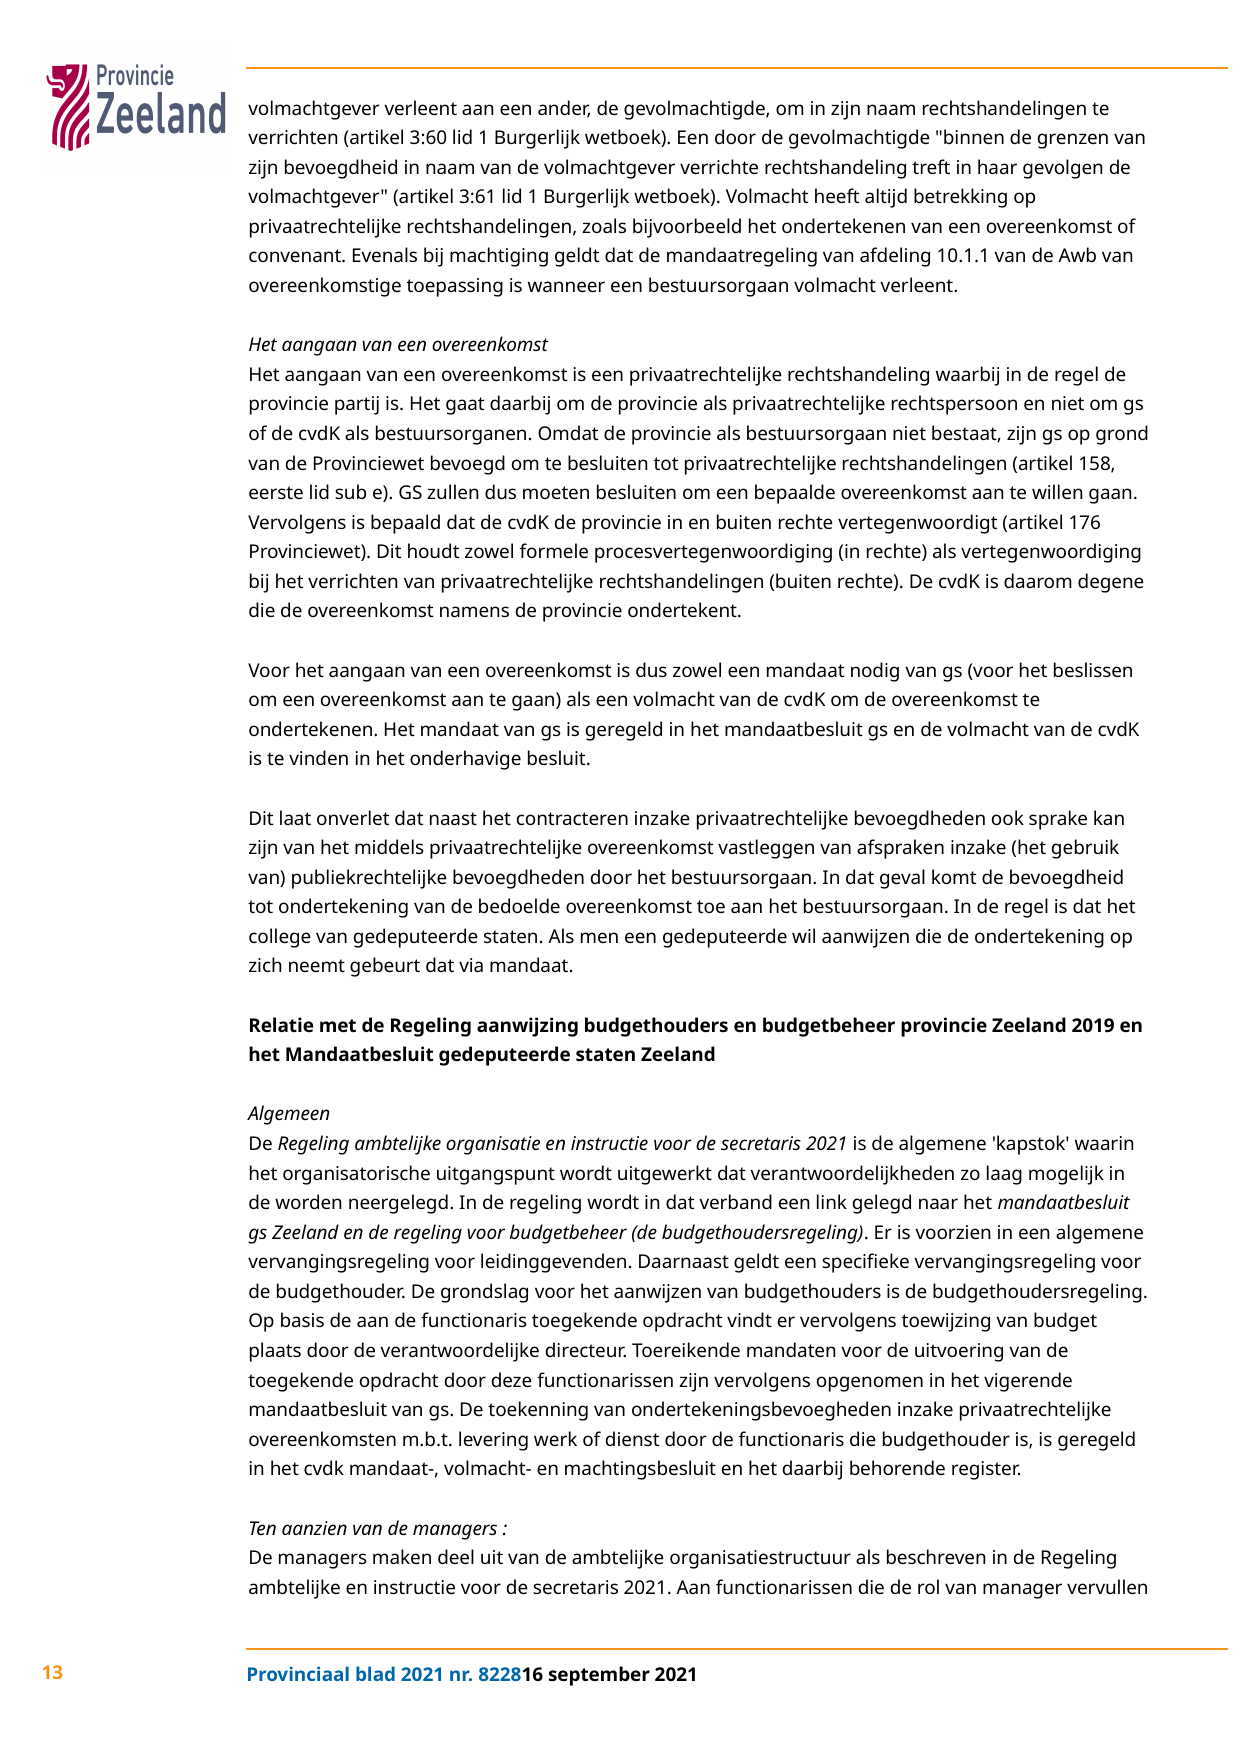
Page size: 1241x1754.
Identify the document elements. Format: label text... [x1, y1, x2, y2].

text Relatie met de Regeling aanwijzing budgethouders en budgetbeheer provincie Zeeland 2019 en het Mandaatbesluit gedeputeerde staten Zeeland [248, 1012, 1152, 1067]
text Ten aanzien van de managers : [248, 1515, 1152, 1541]
text De Regeling ambtelijke organisatie en instructie voor de secretaris 2021 is de algemene 'kapstok' waarin het organisatorische uitgangspunt wordt uitgewerkt dat verantwoordelijkheden zo laag mogelijk in de worden neergelegd. In de regeling wordt in dat verband een link gelegd naar het mandaatbesluit gs Zeeland en de regeling voor budgetbeheer (de budgethoudersregeling). Er is voorzien in een algemene vervangingsregeling voor leidinggevenden. Daarnaast geldt een specifieke vervangingsregeling voor de budgethouder. De grondslag voor het aanwijzen van budgethouders is de budgethoudersregeling. Op basis de aan de functionaris toegekende opdracht vindt er vervolgens toewijzing van budget plaats door de verantwoordelijke directeur. Toereikende mandaten voor de uitvoering van de toegekende opdracht door deze functionarissen zijn vervolgens opgenomen in het vigerende mandaatbesluit van gs. De toekenning van ondertekeningsbevoegheden inzake privaatrechtelijke overeenkomsten m.b.t. levering werk of dienst door de functionaris die budgethouder is, is geregeld in het cvdk mandaat-, volmacht- en machtingsbesluit en het daarbij behorende register. [248, 1130, 1152, 1481]
picture [41, 47, 231, 172]
text Algemeen [248, 1101, 1152, 1126]
text Het aangaan van een overeenkomst is een privaatrechtelijke rechtshandeling waarbij in de regel de provincie partij is. Het gaat daarbij om de provincie als privaatrechtelijke rechtspersoon en niet om gs of de cvdK als bestuursorganen. Omdat de provincie als bestuursorgaan niet bestaat, zijn gs op grond van de Provinciewet bevoegd om te besluiten tot privaatrechtelijke rechtshandelingen (artikel 158, eerste lid sub e). GS zullen dus moeten besluiten om een bepaalde overeenkomst aan te willen gaan. Vervolgens is bepaald dat de cvdK de provincie in en buiten rechte vertegenwoordigt (artikel 176 Provinciewet). Dit houdt zowel formele procesvertegenwoordiging (in rechte) als vertegenwoordiging bij het verrichten van privaatrechtelijke rechtshandelingen (buiten rechte). De cvdK is daarom degene die de overeenkomst namens de provincie ondertekent. [248, 361, 1152, 623]
text De managers maken deel uit van de ambtelijke organisatiestructuur als beschreven in de Regeling ambtelijke en instructie voor de secretaris 2021. Aan functionarissen die de rol van manager vervullen [248, 1544, 1152, 1600]
text Voor het aangaan van een overeenkomst is dus zowel een mandaat nodig van gs (voor het beslissen om een overeenkomst aan te gaan) als een volmacht van de cvdK om de overeenkomst te ondertekenen. Het mandaat van gs is geregeld in het mandaatbesluit gs en de volmacht van de cvdK is te vinden in het onderhavige besluit. [248, 657, 1152, 771]
text volmachtgever verleent aan een ander, de gevolmachtigde, om in zijn naam rechtshandelingen te verrichten (artikel 3:60 lid 1 Burgerlijk wetboek). Een door de gevolmachtigde "binnen de grenzen van zijn bevoegdheid in naam van de volmachtgever verrichte rechtshandeling treft in haar gevolgen de volmachtgever" (artikel 3:61 lid 1 Burgerlijk wetboek). Volmacht heeft altijd betrekking op privaatrechtelijke rechtshandelingen, zoals bijvoorbeeld het ondertekenen van een overeenkomst of convenant. Evenals bij machtiging geldt dat de mandaatregeling van afdeling 10.1.1 van de Awb van overeenkomstige toepassing is wanneer een bestuursorgaan volmacht verleent. [248, 95, 1152, 298]
text Het aangaan van een overeenkomst [248, 331, 1152, 357]
text Dit laat onverlet dat naast het contracteren inzake privaatrechtelijke bevoegdheden ook sprake kan zijn van het middels privaatrechtelijke overeenkomst vastleggen van afspraken inzake (het gebruik van) publiekrechtelijke bevoegdheden door het bestuursorgaan. In dat geval komt de bevoegdheid tot ondertekening van de bedoelde overeenkomst toe aan het bestuursorgaan. In de regel is dat het college van gedeputeerde staten. Als men een gedeputeerde wil aanwijzen die de ondertekening op zich neemt gebeurt dat via mandaat. [248, 805, 1152, 978]
